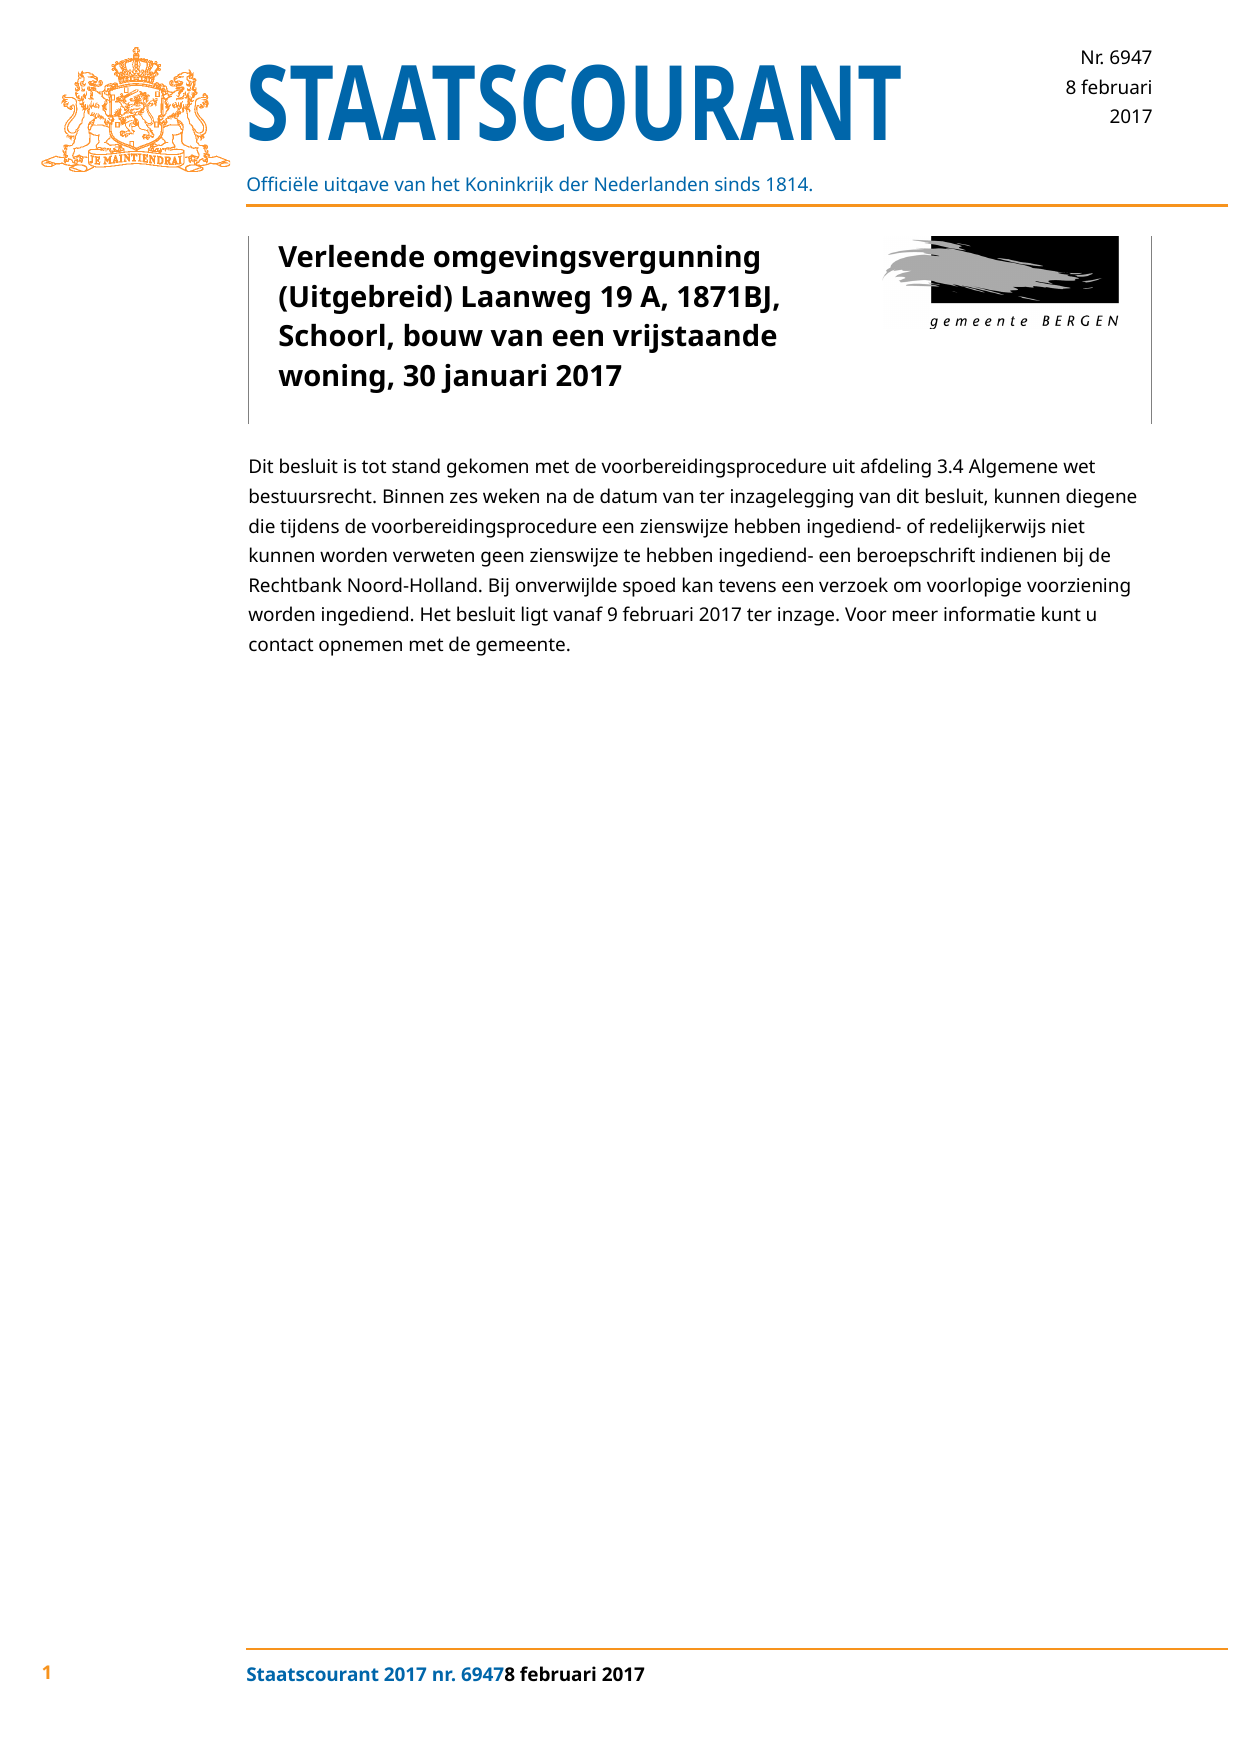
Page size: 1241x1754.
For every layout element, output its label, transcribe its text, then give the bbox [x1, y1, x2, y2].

table_header Verleende omgevingsvergunning (Uitgebreid) Laanweg 19 A, 1871BJ, Schoorl, bouw van een vrijstaande woning, 30 januari 2017 [249, 236, 850, 424]
table_header [850, 236, 1151, 424]
text Dit besluit is tot stand gekomen met de voorbereidingsprocedure uit afdeling 3.4 Algemene wet bestuursrecht. Binnen zes weken na de datum van ter inzagelegging van dit besluit, kunnen diegene die tijdens de voorbereidingsprocedure een zienswijze hebben ingediend- of redelijkerwijs niet kunnen worden verweten geen zienswijze te hebben ingediend- een beroepschrift indienen bij de Rechtbank Noord-Holland. Bij onverwijlde spoed kan tevens een verzoek om voorlopige voorziening worden ingediend. Het besluit ligt vanaf 9 februari 2017 ter inzage. Voor meer informatie kunt u contact opnemen met de gemeente. [248, 454, 1152, 657]
picture [882, 236, 1119, 329]
picture [41, 47, 231, 172]
